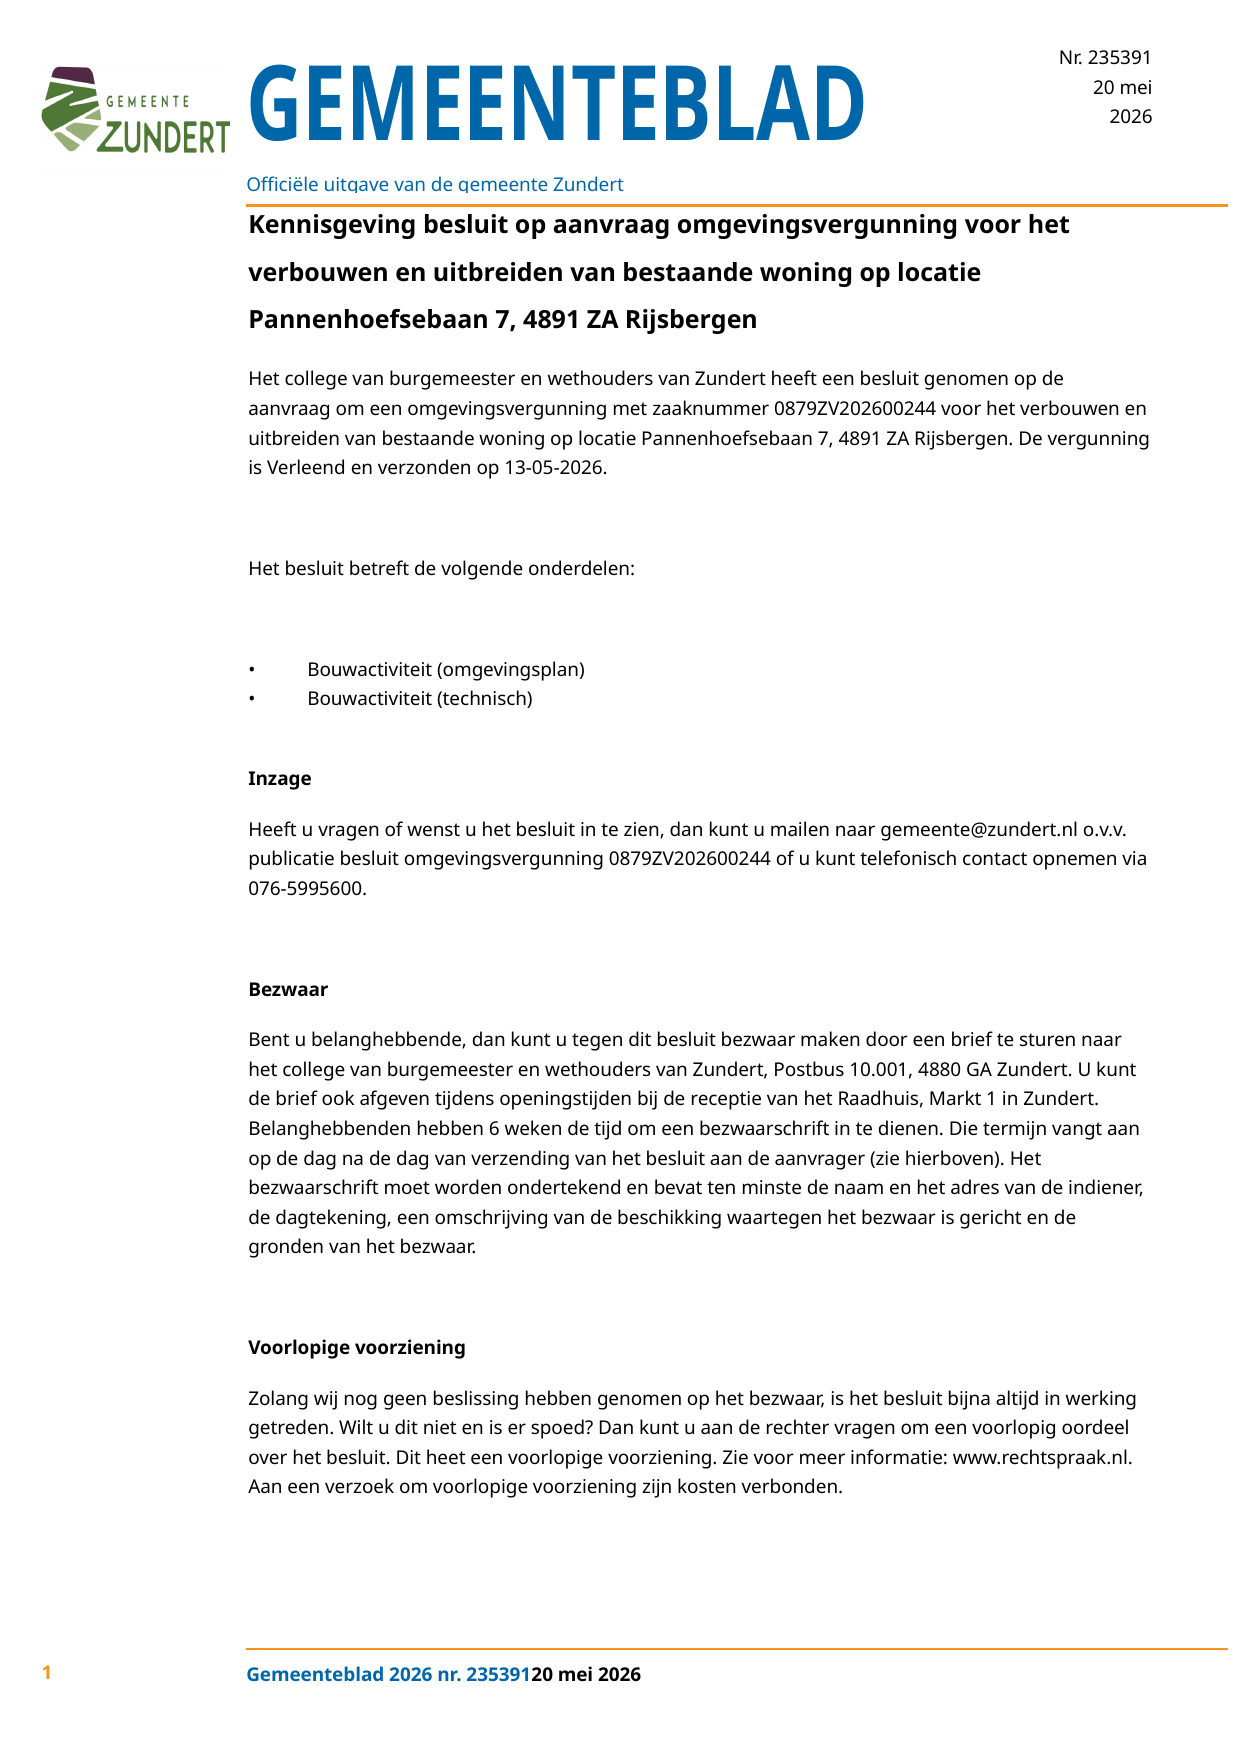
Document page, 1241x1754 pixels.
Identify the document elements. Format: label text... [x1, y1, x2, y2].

text Het college van burgemeester en wethouders van Zundert heeft een besluit genomen op de aanvraag om een omgevingsvergunning met zaaknummer 0879ZV202600244 voor het verbouwen en uitbreiden van bestaande woning op locatie Pannenhoefsebaan 7, 4891 ZA Rijsbergen. De vergunning is Verleend en verzonden op 13-05-2026. [248, 366, 1152, 480]
text Heeft u vragen of wenst u het besluit in te zien, dan kunt u mailen naar gemeente@zundert.nl o.v.v. publicatie besluit omgevingsvergunning 0879ZV202600244 of u kunt telefonisch contact opnemen via 076-5995600. [248, 816, 1152, 901]
text Kennisgeving besluit op aanvraag omgevingsvergunning voor het verbouwen en uitbreiden van bestaande woning op locatie Pannenhoefsebaan 7, 4891 ZA Rijsbergen [248, 207, 1152, 336]
list Bouwactiviteit (omgevingsplan) [248, 656, 1152, 682]
list Bouwactiviteit (technisch) [248, 686, 1152, 711]
text Bent u belanghebbende, dan kunt u tegen dit besluit bezwaar maken door een brief te sturen naar het college van burgemeester en wethouders van Zundert, Postbus 10.001, 4880 GA Zundert. U kunt de brief ook afgeven tijdens openingstijden bij de receptie van het Raadhuis, Markt 1 in Zundert. Belanghebbenden hebben 6 weken de tijd om een bezwaarschrift in te dienen. Die termijn vangt aan op de dag na de dag van verzending van het besluit aan de aanvrager (zie hierboven). Het bezwaarschrift moet worden ondertekend en bevat ten minste de naam en het adres van de indiener, de dagtekening, een omschrijving van de beschikking waartegen het bezwaar is gericht en de gronden van het bezwaar. [248, 1026, 1152, 1259]
text Bezwaar [248, 976, 1152, 1002]
text Het besluit betreft de volgende onderdelen: [248, 555, 1152, 581]
picture [41, 47, 231, 172]
text Inzage [248, 766, 1152, 791]
text Zolang wij nog geen beslissing hebben genomen op het bezwaar, is het besluit bijna altijd in werking getreden. Wilt u dit niet en is er spoed? Dan kunt u aan de rechter vragen om een voorlopig oordeel over het besluit. Dit heet een voorlopige voorziening. Zie voor meer informatie: www.rechtspraak.nl. Aan een verzoek om voorlopige voorziening zijn kosten verbonden. [248, 1385, 1152, 1499]
text Voorlopige voorziening [248, 1334, 1152, 1360]
